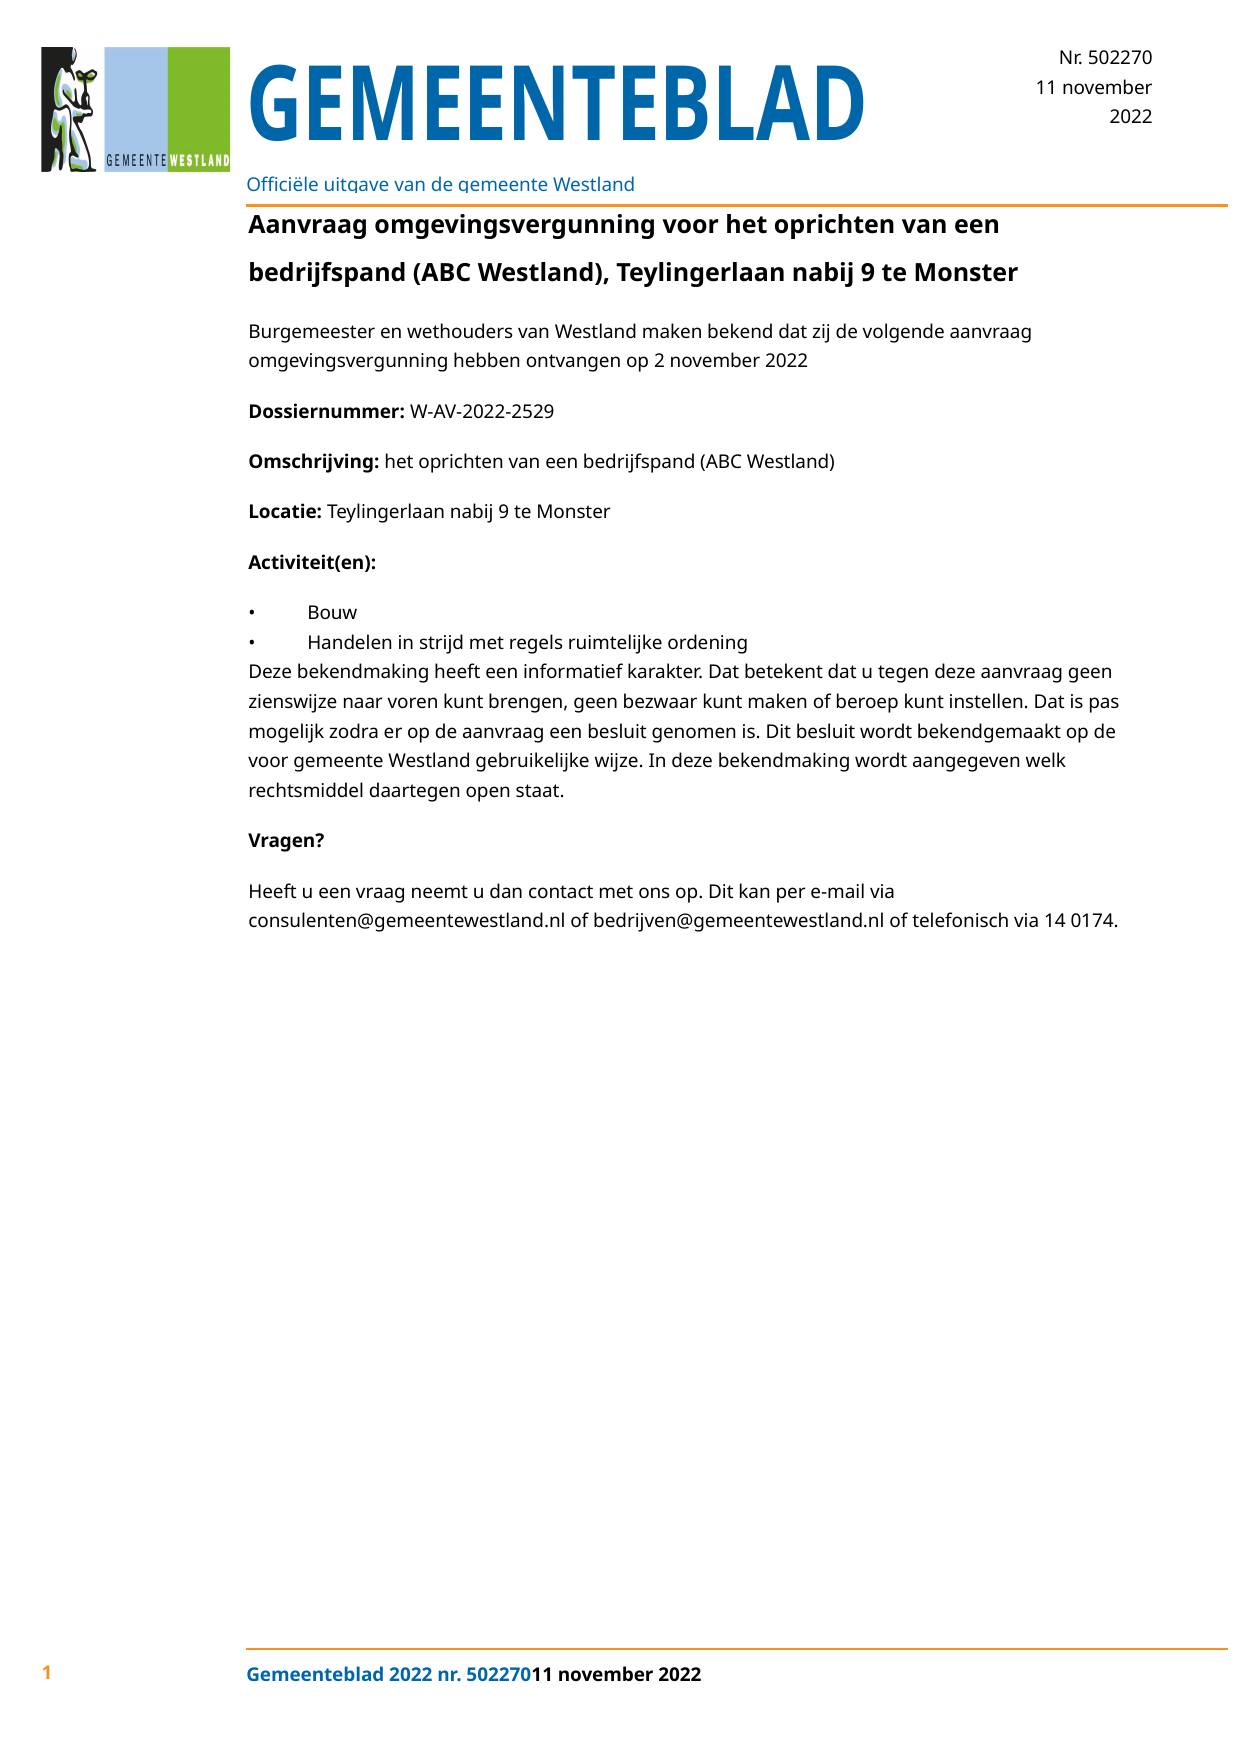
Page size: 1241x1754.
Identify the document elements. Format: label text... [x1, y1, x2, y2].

text Omschrijving: het oprichten van een bedrijfspand (ABC Westland) [248, 448, 1152, 474]
list Handelen in strijd met regels ruimtelijke ordening [248, 629, 1152, 655]
text Locatie: Teylingerlaan nabij 9 te Monster [248, 499, 1152, 524]
text Aanvraag omgevingsvergunning voor het oprichten van een bedrijfspand (ABC Westland), Teylingerlaan nabij 9 te Monster [248, 207, 1152, 288]
text Vragen? [248, 827, 1152, 853]
text Heeft u een vraag neemt u dan contact met ons op. Dit kan per e-mail via consulenten@gemeentewestland.nl of bedrijven@gemeentewestland.nl of telefonisch via 14 0174. [248, 878, 1152, 933]
list Bouw [248, 599, 1152, 625]
text Dossiernummer: W-AV-2022-2529 [248, 398, 1152, 424]
text Burgemeester en wethouders van Westland maken bekend dat zij de volgende aanvraag omgevingsvergunning hebben ontvangen op 2 november 2022 [248, 318, 1152, 373]
text Activiteit(en): [248, 549, 1152, 575]
text Deze bekendmaking heeft een informatief karakter. Dat betekent dat u tegen deze aanvraag geen zienswijze naar voren kunt brengen, geen bezwaar kunt maken of beroep kunt instellen. Dat is pas mogelijk zodra er op de aanvraag een besluit genomen is. Dit besluit wordt bekendgemaakt op de voor gemeente Westland gebruikelijke wijze. In deze bekendmaking wordt aangegeven welk rechtsmiddel daartegen open staat. [248, 659, 1152, 803]
picture [41, 47, 231, 172]
